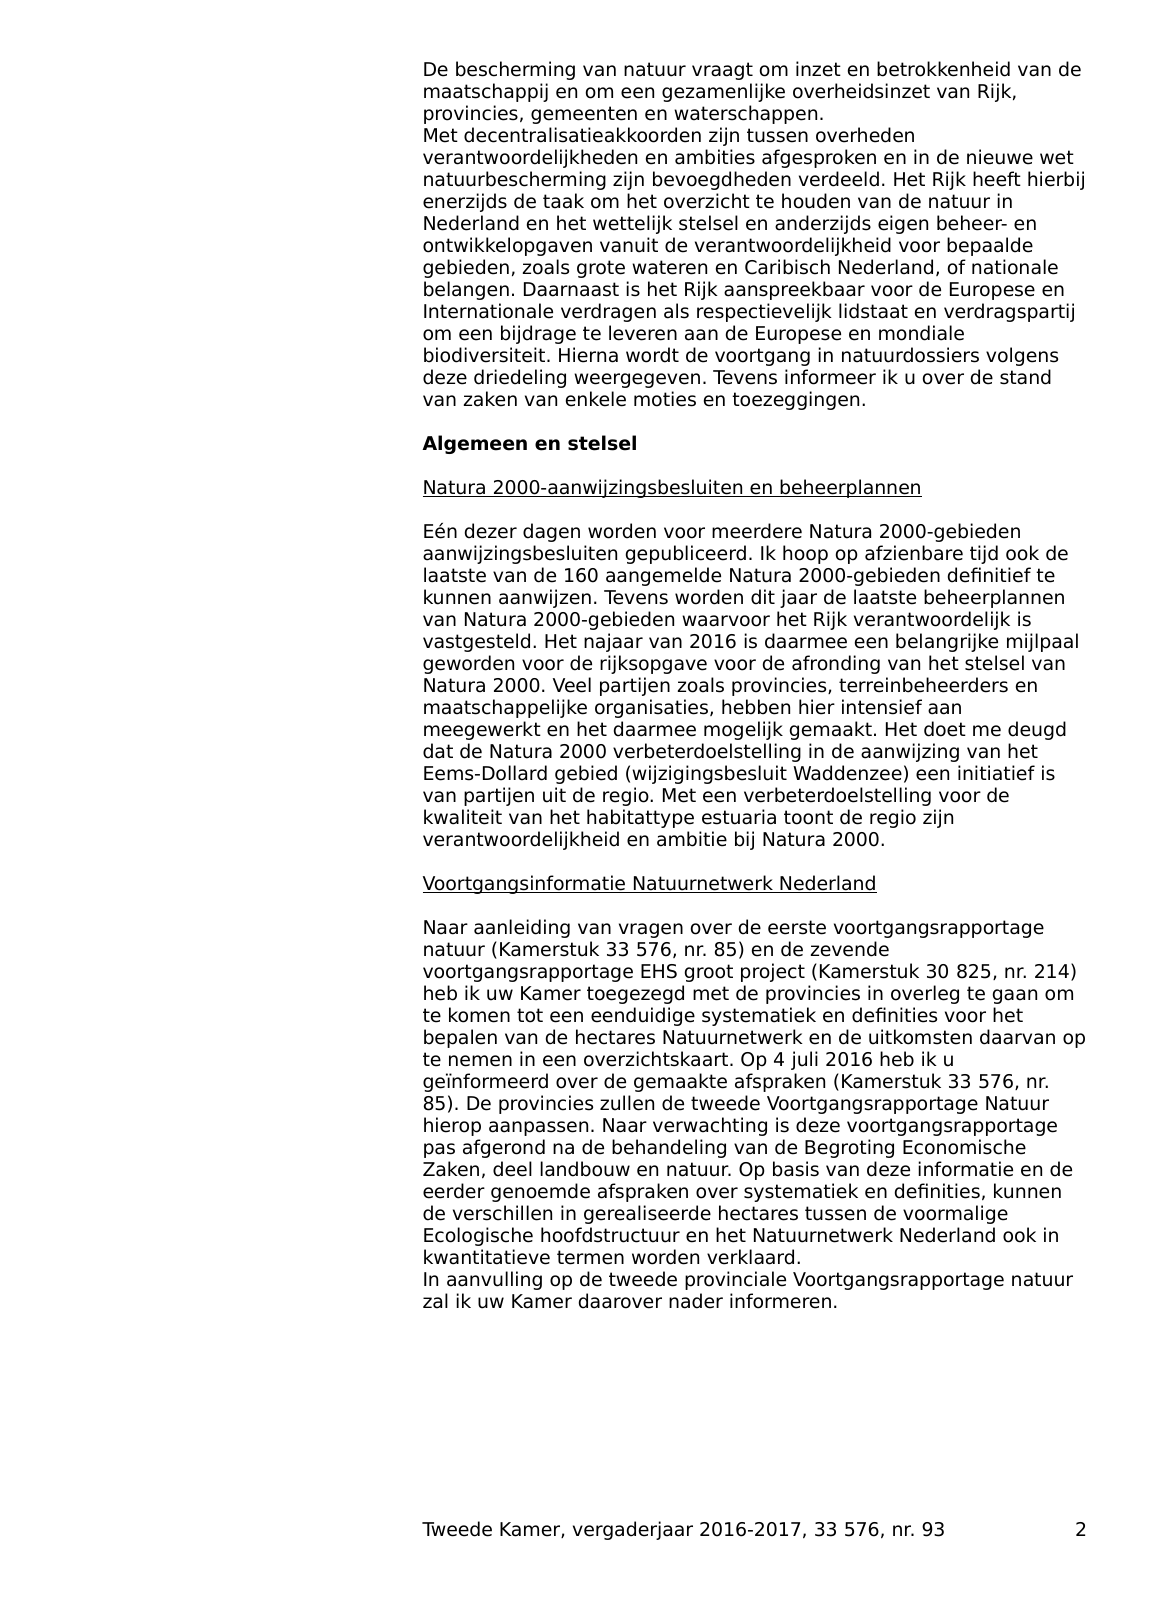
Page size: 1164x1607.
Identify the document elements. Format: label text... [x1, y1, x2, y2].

text In aanvulling op de tweede provinciale Voortgangsrapportage natuur zal ik uw Kamer daarover nader informeren. [422, 1269, 1087, 1313]
subtitle Voortgangsinformatie Natuurnetwerk Nederland [422, 873, 1087, 895]
text Eén dezer dagen worden voor meerdere Natura 2000-gebieden aanwijzingsbesluiten gepubliceerd. Ik hoop op afzienbare tijd ook de laatste van de 160 aangemelde Natura 2000-gebieden definitief te kunnen aanwijzen. Tevens worden dit jaar de laatste beheerplannen van Natura 2000-gebieden waarvoor het Rijk verantwoordelijk is vastgesteld. Het najaar van 2016 is daarmee een belangrijke mijlpaal geworden voor de rijksopgave voor de afronding van het stelsel van Natura 2000. Veel partijen zoals provincies, terreinbeheerders en maatschappelijke organisaties, hebben hier intensief aan meegewerkt en het daarmee mogelijk gemaakt. Het doet me deugd dat de Natura 2000 verbeterdoelstelling in de aanwijzing van het Eems-Dollard gebied (wijzigingsbesluit Waddenzee) een initiatief is van partijen uit de regio. Met een verbeterdoelstelling voor de kwaliteit van het habitattype estuaria toont de regio zijn verantwoordelijkheid en ambitie bij Natura 2000. [422, 521, 1087, 851]
text De bescherming van natuur vraagt om inzet en betrokkenheid van de maatschappij en om een gezamenlijke overheidsinzet van Rijk, provincies, gemeenten en waterschappen. [422, 59, 1087, 125]
text Met decentralisatieakkoorden zijn tussen overheden verantwoordelijkheden en ambities afgesproken en in de nieuwe wet natuurbescherming zijn bevoegdheden verdeeld. Het Rijk heeft hierbij enerzijds de taak om het overzicht te houden van de natuur in Nederland en het wettelijk stelsel en anderzijds eigen beheer- en ontwikkelopgaven vanuit de verantwoordelijkheid voor bepaalde gebieden, zoals grote wateren en Caribisch Nederland, of nationale belangen. Daarnaast is het Rijk aanspreekbaar voor de Europese en Internationale verdragen als respectievelijk lidstaat en verdragspartij om een bijdrage te leveren aan de Europese en mondiale biodiversiteit. Hierna wordt de voortgang in natuurdossiers volgens deze driedeling weergegeven. Tevens informeer ik u over de stand van zaken van enkele moties en toezeggingen. [422, 125, 1087, 411]
subtitle Algemeen en stelsel [422, 433, 1087, 455]
subtitle Natura 2000-aanwijzingsbesluiten en beheerplannen [422, 477, 1087, 499]
text Naar aanleiding van vragen over de eerste voortgangsrapportage natuur (Kamerstuk 33 576, nr. 85) en de zevende voortgangsrapportage EHS groot project (Kamerstuk 30 825, nr. 214) heb ik uw Kamer toegezegd met de provincies in overleg te gaan om te komen tot een eenduidige systematiek en definities voor het bepalen van de hectares Natuurnetwerk en de uitkomsten daarvan op te nemen in een overzichtskaart. Op 4 juli 2016 heb ik u geïnformeerd over de gemaakte afspraken (Kamerstuk 33 576, nr. 85). De provincies zullen de tweede Voortgangsrapportage Natuur hierop aanpassen. Naar verwachting is deze voortgangsrapportage pas afgerond na de behandeling van de Begroting Economische Zaken, deel landbouw en natuur. Op basis van deze informatie en de eerder genoemde afspraken over systematiek en definities, kunnen de verschillen in gerealiseerde hectares tussen de voormalige Ecologische hoofdstructuur en het Natuurnetwerk Nederland ook in kwantitatieve termen worden verklaard. [422, 917, 1087, 1269]
